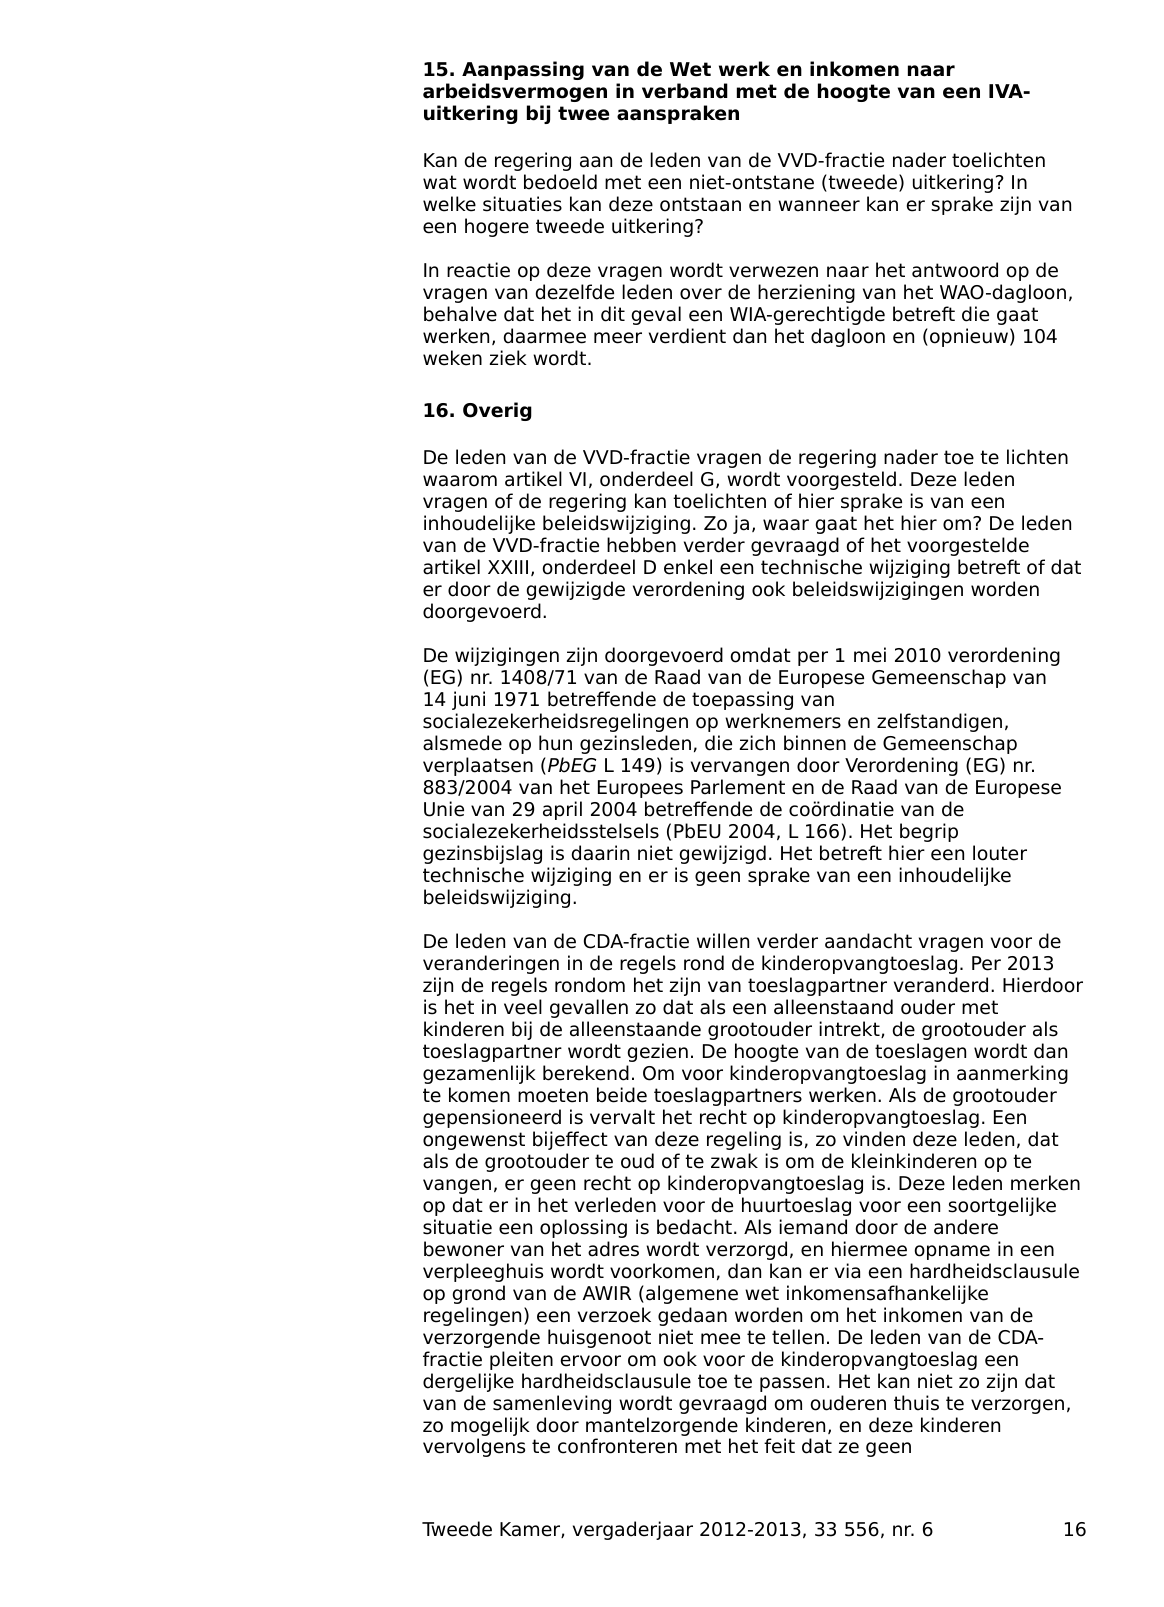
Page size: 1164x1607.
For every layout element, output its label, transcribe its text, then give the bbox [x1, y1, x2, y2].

text De wijzigingen zijn doorgevoerd omdat per 1 mei 2010 verordening (EG) nr. 1408/71 van de Raad van de Europese Gemeenschap van 14 juni 1971 betreffende de toepassing van socialezekerheidsregelingen op werknemers en zelfstandigen, alsmede op hun gezinsleden, die zich binnen de Gemeenschap verplaatsen (PbEG L 149) is vervangen door Verordening (EG) nr. 883/2004 van het Europees Parlement en de Raad van de Europese Unie van 29 april 2004 betreffende de coördinatie van de socialezekerheidsstelsels (PbEU 2004, L 166). Het begrip gezinsbijslag is daarin niet gewijzigd. Het betreft hier een louter technische wijziging en er is geen sprake van een inhoudelijke beleidswijziging. [422, 645, 1087, 909]
text De leden van de CDA-fractie willen verder aandacht vragen voor de veranderingen in de regels rond de kinderopvangtoeslag. Per 2013 zijn de regels rondom het zijn van toeslagpartner veranderd. Hierdoor is het in veel gevallen zo dat als een alleenstaand ouder met kinderen bij de alleenstaande grootouder intrekt, de grootouder als toeslagpartner wordt gezien. De hoogte van de toeslagen wordt dan gezamenlijk berekend. Om voor kinderopvangtoeslag in aanmerking te komen moeten beide toeslagpartners werken. Als de grootouder gepensioneerd is vervalt het recht op kinderopvangtoeslag. Een ongewenst bijeffect van deze regeling is, zo vinden deze leden, dat als de grootouder te oud of te zwak is om de kleinkinderen op te vangen, er geen recht op kinderopvangtoeslag is. Deze leden merken op dat er in het verleden voor de huurtoeslag voor een soortgelijke situatie een oplossing is bedacht. Als iemand door de andere bewoner van het adres wordt verzorgd, en hiermee opname in een verpleeghuis wordt voorkomen, dan kan er via een hardheidsclausule op grond van de AWIR (algemene wet inkomensafhankelijke regelingen) een verzoek gedaan worden om het inkomen van de verzorgende huisgenoot niet mee te tellen. De leden van de CDA-fractie pleiten ervoor om ook voor de kinderopvangtoeslag een dergelijke hardheidsclausule toe te passen. Het kan niet zo zijn dat van de samenleving wordt gevraagd om ouderen thuis te verzorgen, zo mogelijk door mantelzorgende kinderen, en deze kinderen vervolgens te confronteren met het feit dat ze geen [422, 931, 1087, 1458]
subtitle 16. Overig [422, 400, 1087, 422]
text In reactie op deze vragen wordt verwezen naar het antwoord op de vragen van dezelfde leden over de herziening van het WAO-dagloon, behalve dat het in dit geval een WIA-gerechtigde betreft die gaat werken, daarmee meer verdient dan het dagloon en (opnieuw) 104 weken ziek wordt. [422, 260, 1087, 370]
text Kan de regering aan de leden van de VVD-fractie nader toelichten wat wordt bedoeld met een niet-ontstane (tweede) uitkering? In welke situaties kan deze ontstaan en wanneer kan er sprake zijn van een hogere tweede uitkering? [422, 150, 1087, 238]
text De leden van de VVD-fractie vragen de regering nader toe te lichten waarom artikel VI, onderdeel G, wordt voorgesteld. Deze leden vragen of de regering kan toelichten of hier sprake is van een inhoudelijke beleidswijziging. Zo ja, waar gaat het hier om? De leden van de VVD-fractie hebben verder gevraagd of het voorgestelde artikel XXIII, onderdeel D enkel een technische wijziging betreft of dat er door de gewijzigde verordening ook beleidswijzigingen worden doorgevoerd. [422, 447, 1087, 623]
subtitle 15. Aanpassing van de Wet werk en inkomen naar arbeidsvermogen in verband met de hoogte van een IVA-uitkering bij twee aanspraken [422, 59, 1087, 125]
